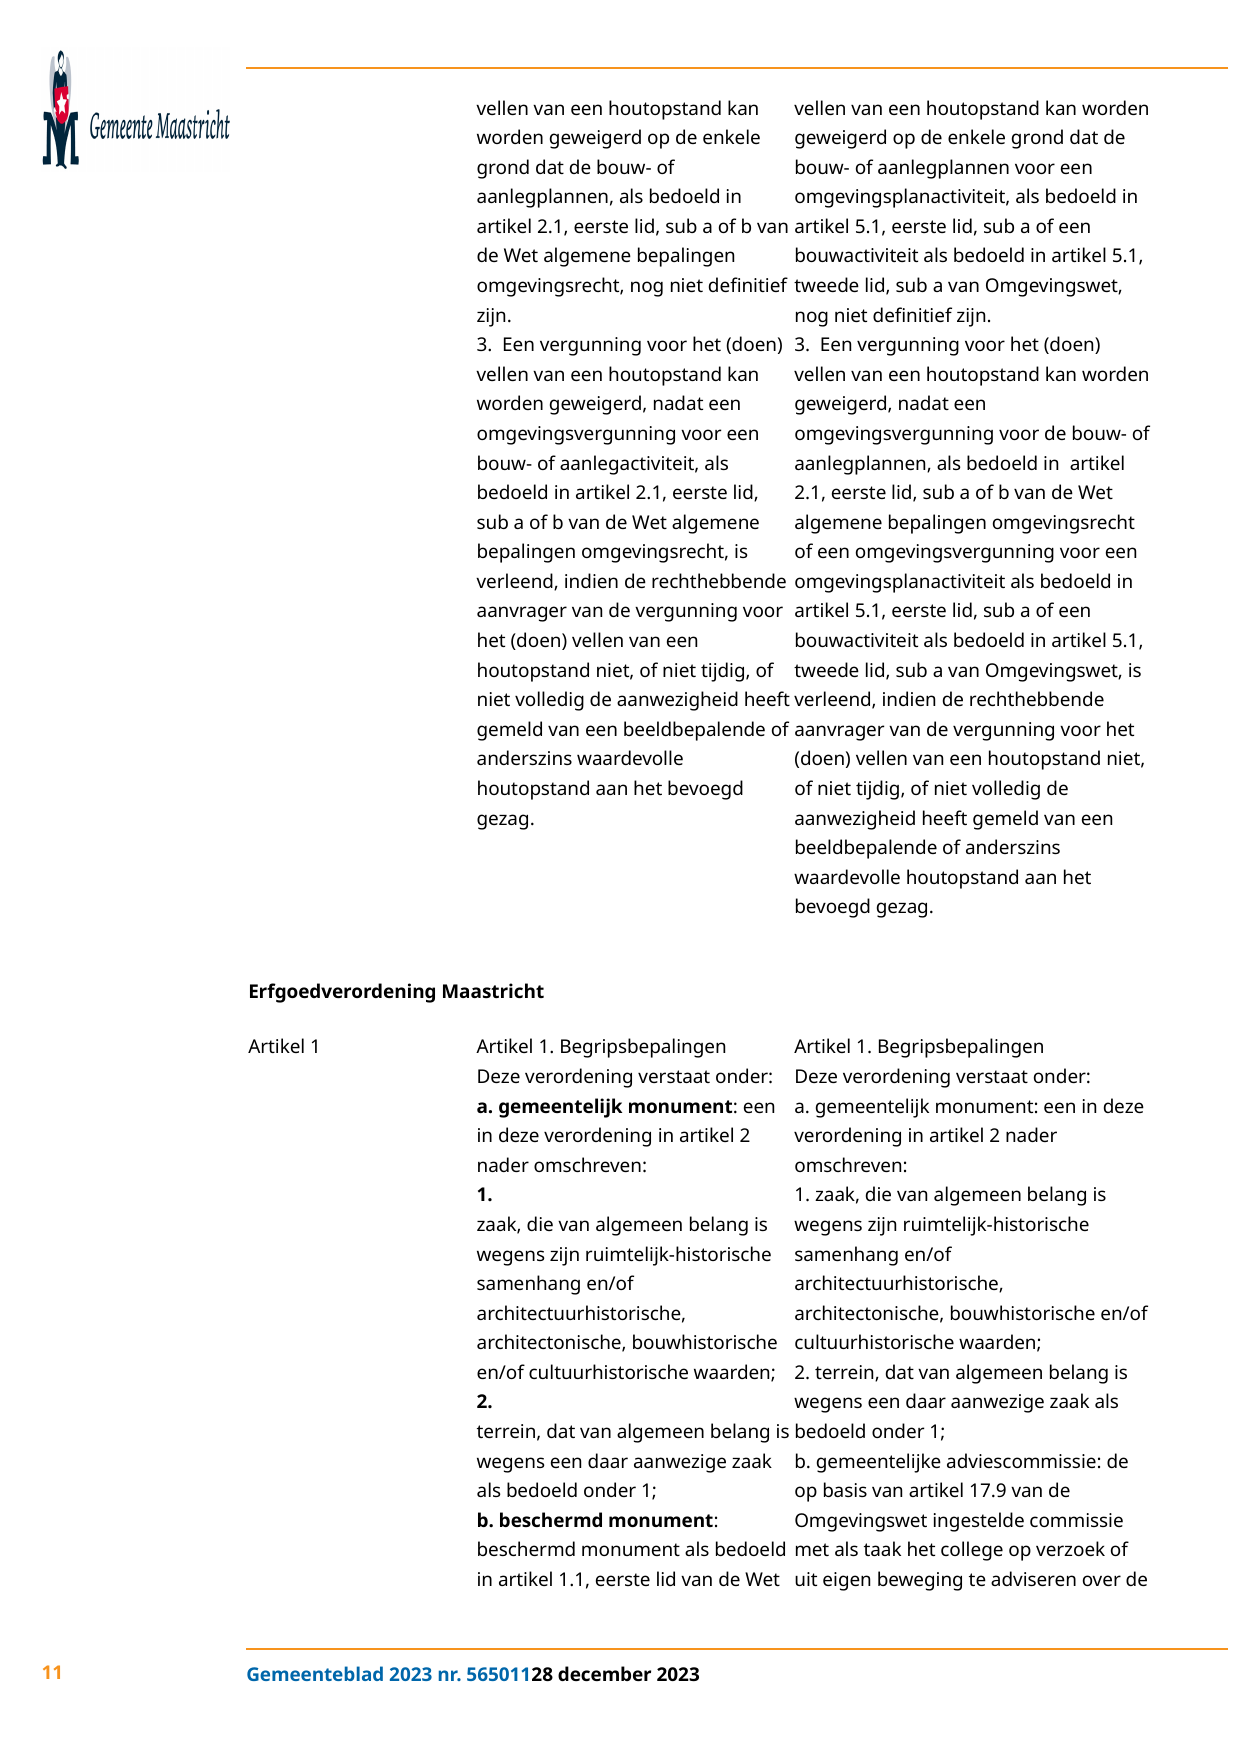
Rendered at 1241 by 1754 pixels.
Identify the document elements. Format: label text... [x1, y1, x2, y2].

table_cell vellen van een houtopstand kan worden geweigerd op de enkele grond dat de bouw- of aanlegplannen, als bedoeld in artikel 2.1, eerste lid, sub a of b van de Wet algemene bepalingen omgevingsrecht, nog niet definitief zijn. 3. Een vergunning voor het (doen) vellen van een houtopstand kan worden geweigerd, nadat een omgevingsvergunning voor een bouw- of aanlegactiviteit, als bedoeld in artikel 2.1, eerste lid, sub a of b van de Wet algemene bepalingen omgevingsrecht, is verleend, indien de rechthebbende aanvrager van de vergunning voor het (doen) vellen van een houtopstand niet, of niet tijdig, of niet volledig de aanwezigheid heeft gemeld van een beeldbepalende of anderszins waardevolle houtopstand aan het bevoegd gezag. [476, 95, 794, 949]
table_cell Artikel 1 [248, 1034, 476, 1592]
table_cell Artikel 1. Begripsbepalingen Deze verordening verstaat onder: a. gemeentelijk monument: een in deze verordening in artikel 2 nader omschreven: 1. zaak, die van algemeen belang is wegens zijn ruimtelijk-historische samenhang en/of architectuurhistorische, architectonische, bouwhistorische en/of cultuurhistorische waarden; 2. terrein, dat van algemeen belang is wegens een daar aanwezige zaak als bedoeld onder 1; b. beschermd monument: beschermd monument als bedoeld in artikel 1.1, eerste lid van de Wet [476, 1034, 794, 1592]
table_cell Erfgoedverordening Maastricht [248, 949, 1152, 1034]
table_cell Artikel 1. Begripsbepalingen Deze verordening verstaat onder: a. gemeentelijk monument: een in deze verordening in artikel 2 nader omschreven: 1. zaak, die van algemeen belang is wegens zijn ruimtelijk-historische samenhang en/of architectuurhistorische, architectonische, bouwhistorische en/of cultuurhistorische waarden; 2. terrein, dat van algemeen belang is wegens een daar aanwezige zaak als bedoeld onder 1; b. gemeentelijke adviescommissie: de op basis van artikel 17.9 van de Omgevingswet ingestelde commissie met als taak het college op verzoek of uit eigen beweging te adviseren over de [794, 1034, 1152, 1592]
table_cell [248, 95, 476, 949]
picture [41, 47, 231, 172]
table_cell vellen van een houtopstand kan worden geweigerd op de enkele grond dat de bouw- of aanlegplannen voor een omgevingsplanactiviteit, als bedoeld in artikel 5.1, eerste lid, sub a of een bouwactiviteit als bedoeld in artikel 5.1, tweede lid, sub a van Omgevingswet, nog niet definitief zijn. 3. Een vergunning voor het (doen) vellen van een houtopstand kan worden geweigerd, nadat een omgevingsvergunning voor de bouw- of aanlegplannen, als bedoeld in artikel 2.1, eerste lid, sub a of b van de Wet algemene bepalingen omgevingsrecht of een omgevingsvergunning voor een omgevingsplanactiviteit als bedoeld in artikel 5.1, eerste lid, sub a of een bouwactiviteit als bedoeld in artikel 5.1, tweede lid, sub a van Omgevingswet, is verleend, indien de rechthebbende aanvrager van de vergunning voor het (doen) vellen van een houtopstand niet, of niet tijdig, of niet volledig de aanwezigheid heeft gemeld van een beeldbepalende of anderszins waardevolle houtopstand aan het bevoegd gezag. [794, 95, 1152, 949]
